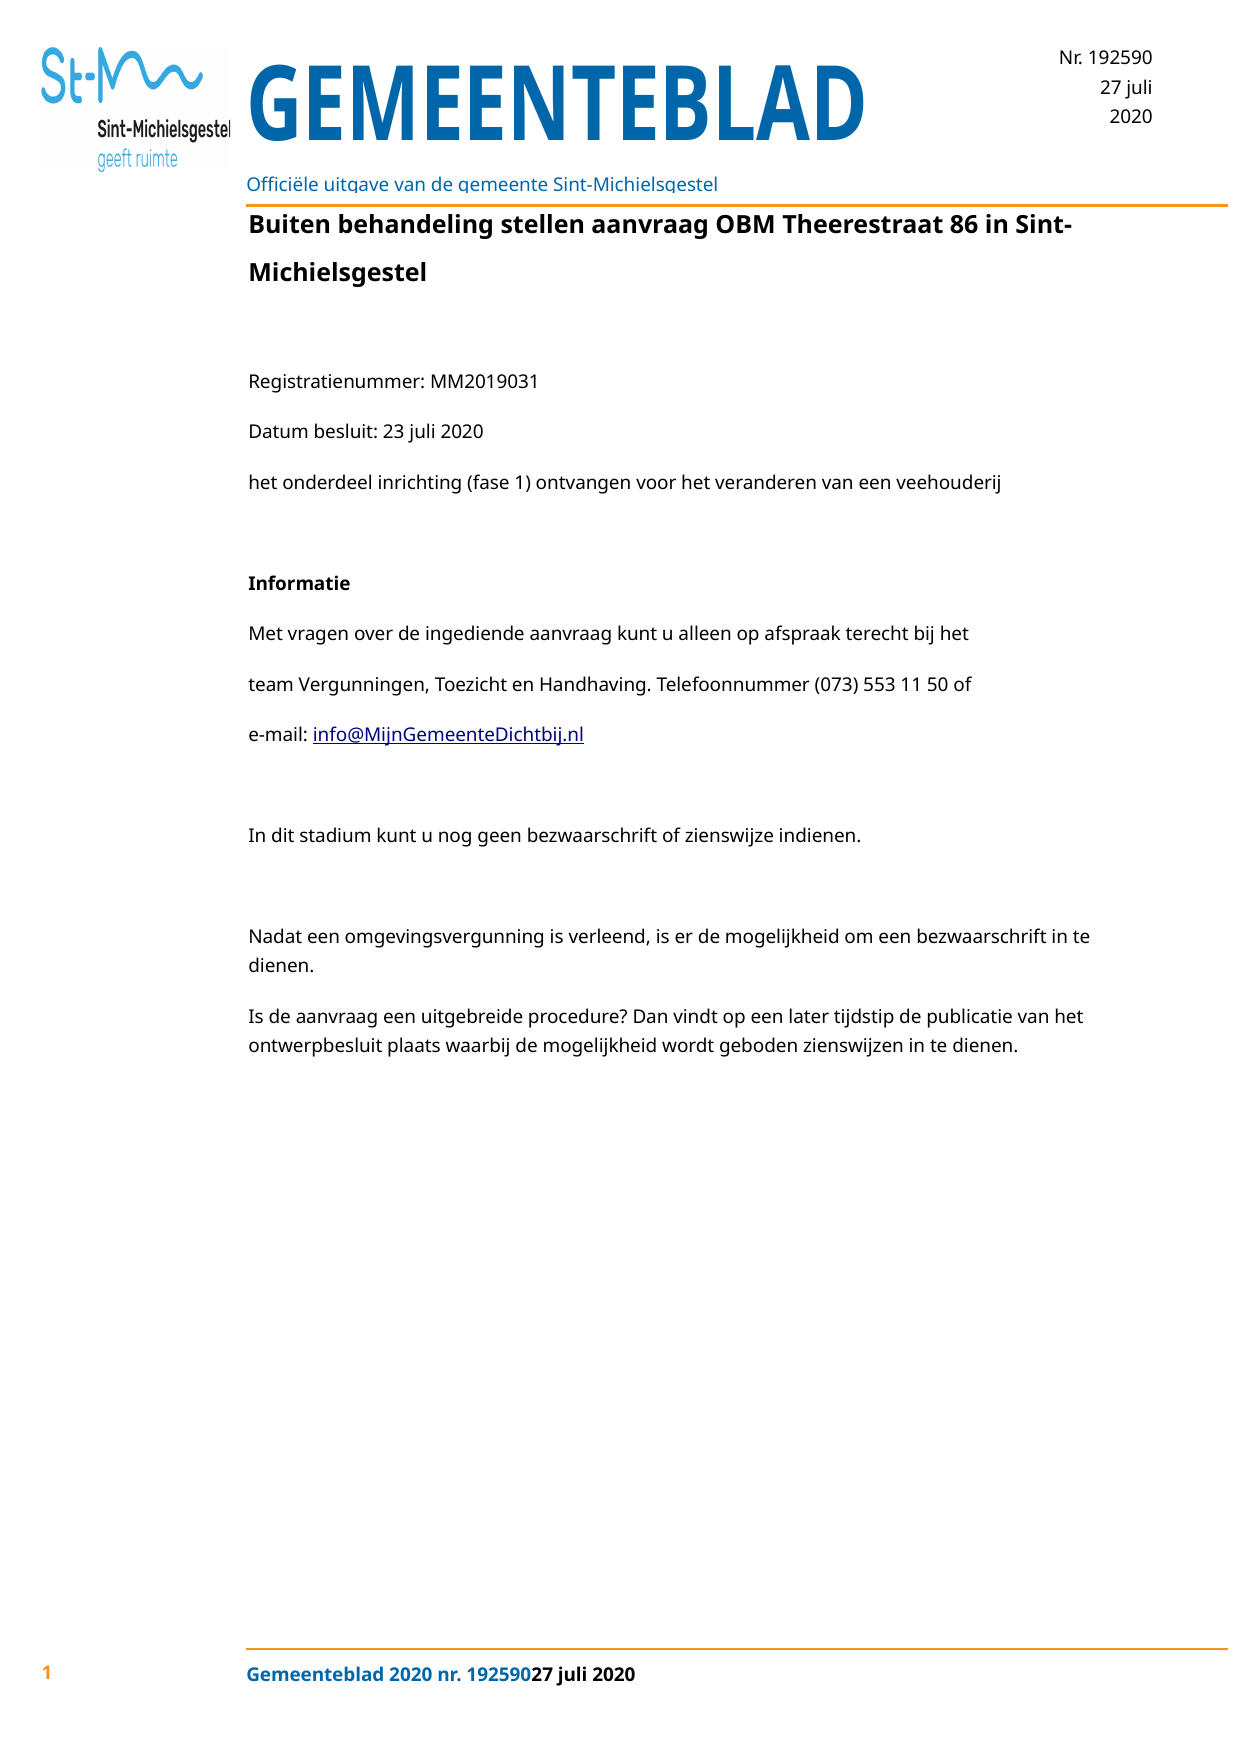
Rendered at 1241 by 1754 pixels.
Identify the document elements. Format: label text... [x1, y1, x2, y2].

text In dit stadium kunt u nog geen bezwaarschrift of zienswijze indienen. [248, 822, 1152, 848]
text Registratienummer: MM2019031 [248, 368, 1152, 394]
text Informatie [248, 570, 1152, 596]
text Datum besluit: 23 juli 2020 [248, 419, 1152, 444]
picture [41, 47, 231, 172]
text het onderdeel inrichting (fase 1) ontvangen voor het veranderen van een veehouderij [248, 469, 1152, 495]
text Buiten behandeling stellen aanvraag OBM Theerestraat 86 in Sint-Michielsgestel [248, 207, 1152, 288]
text Nadat een omgevingsvergunning is verleend, is er de mogelijkheid om een bezwaarschrift in te dienen. [248, 923, 1152, 978]
text Is de aanvraag een uitgebreide procedure? Dan vindt op een later tijdstip de publicatie van het ontwerpbesluit plaats waarbij de mogelijkheid wordt geboden zienswijzen in te dienen. [248, 1003, 1152, 1058]
text team Vergunningen, Toezicht en Handhaving. Telefoonnummer (073) 553 11 50 of [248, 671, 1152, 697]
text e-mail: info@MijnGemeenteDichtbij.nl [248, 721, 1152, 747]
text Met vragen over de ingediende aanvraag kunt u alleen op afspraak terecht bij het [248, 620, 1152, 646]
